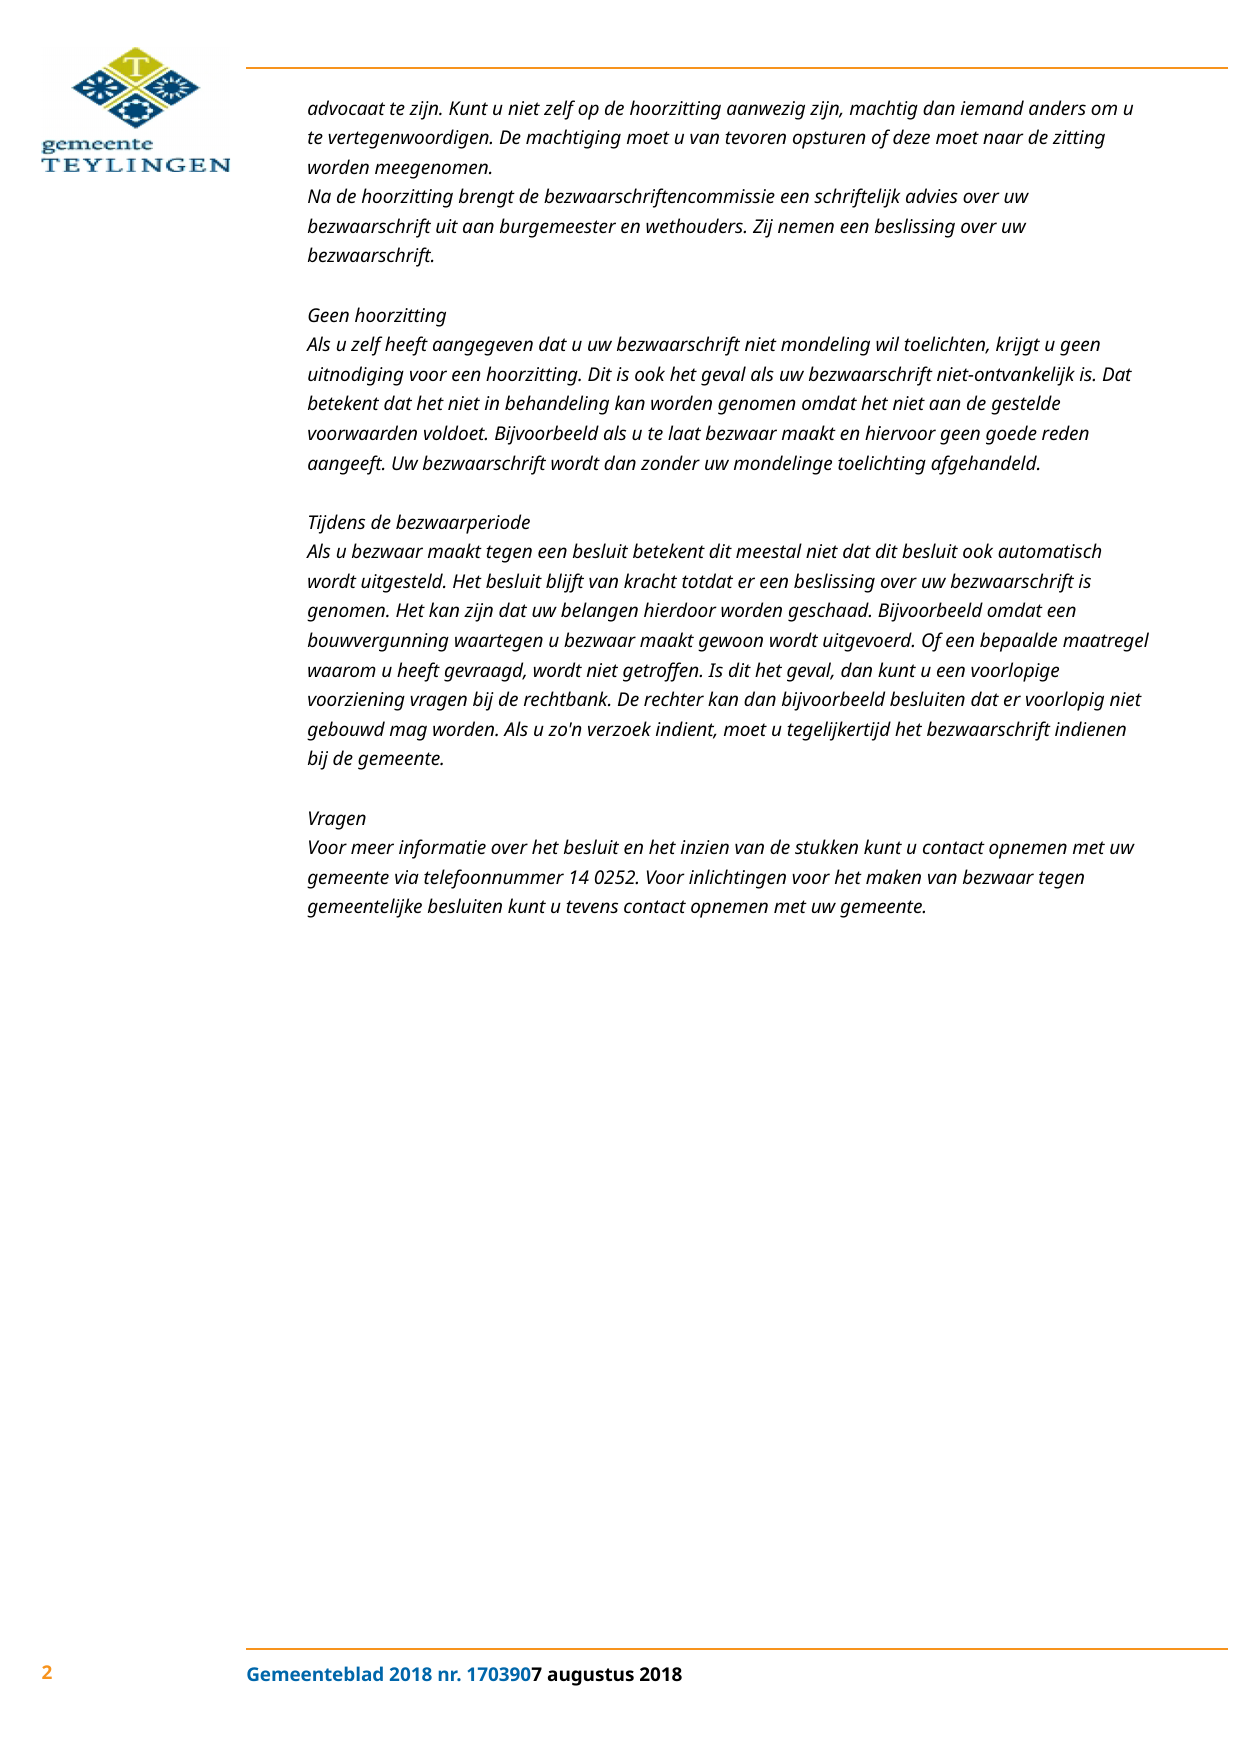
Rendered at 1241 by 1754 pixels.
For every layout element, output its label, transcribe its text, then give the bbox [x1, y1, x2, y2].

list Als u zelf heeft aangegeven dat u uw bezwaarschrift niet mondeling wil toelichten, krijgt u geen uitnodiging voor een hoorzitting. Dit is ook het geval als uw bezwaarschrift niet-ontvankelijk is. Dat betekent dat het niet in behandeling kan worden genomen omdat het niet aan de gestelde voorwaarden voldoet. Bijvoorbeeld als u te laat bezwaar maakt en hiervoor geen goede reden aangeeft. Uw bezwaarschrift wordt dan zonder uw mondelinge toelichting afgehandeld. [248, 331, 1152, 476]
list Geen hoorzitting [248, 302, 1152, 328]
list Na de hoorzitting brengt de bezwaarschriftencommissie een schriftelijk advies over uw bezwaarschrift uit aan burgemeester en wethouders. Zij nemen een beslissing over uw bezwaarschrift. [248, 183, 1152, 268]
list Tijdens de bezwaarperiode [248, 509, 1152, 535]
picture [41, 47, 231, 172]
list advocaat te zijn. Kunt u niet zelf op de hoorzitting aanwezig zijn, machtig dan iemand anders om u te vertegenwoordigen. De machtiging moet u van tevoren opsturen of deze moet naar de zitting worden meegenomen. [248, 95, 1152, 180]
list Vragen [248, 805, 1152, 831]
list Als u bezwaar maakt tegen een besluit betekent dit meestal niet dat dit besluit ook automatisch wordt uitgesteld. Het besluit blijft van kracht totdat er een beslissing over uw bezwaarschrift is genomen. Het kan zijn dat uw belangen hierdoor worden geschaad. Bijvoorbeeld omdat een bouwvergunning waartegen u bezwaar maakt gewoon wordt uitgevoerd. Of een bepaalde maatregel waarom u heeft gevraagd, wordt niet getroffen. Is dit het geval, dan kunt u een voorlopige voorziening vragen bij de rechtbank. De rechter kan dan bijvoorbeeld besluiten dat er voorlopig niet gebouwd mag worden. Als u zo'n verzoek indient, moet u tegelijkertijd het bezwaarschrift indienen bij de gemeente. [248, 538, 1152, 771]
list Voor meer informatie over het besluit en het inzien van de stukken kunt u contact opnemen met uw gemeente via telefoonnummer 14 0252. Voor inlichtingen voor het maken van bezwaar tegen gemeentelijke besluiten kunt u tevens contact opnemen met uw gemeente. [248, 834, 1152, 919]
